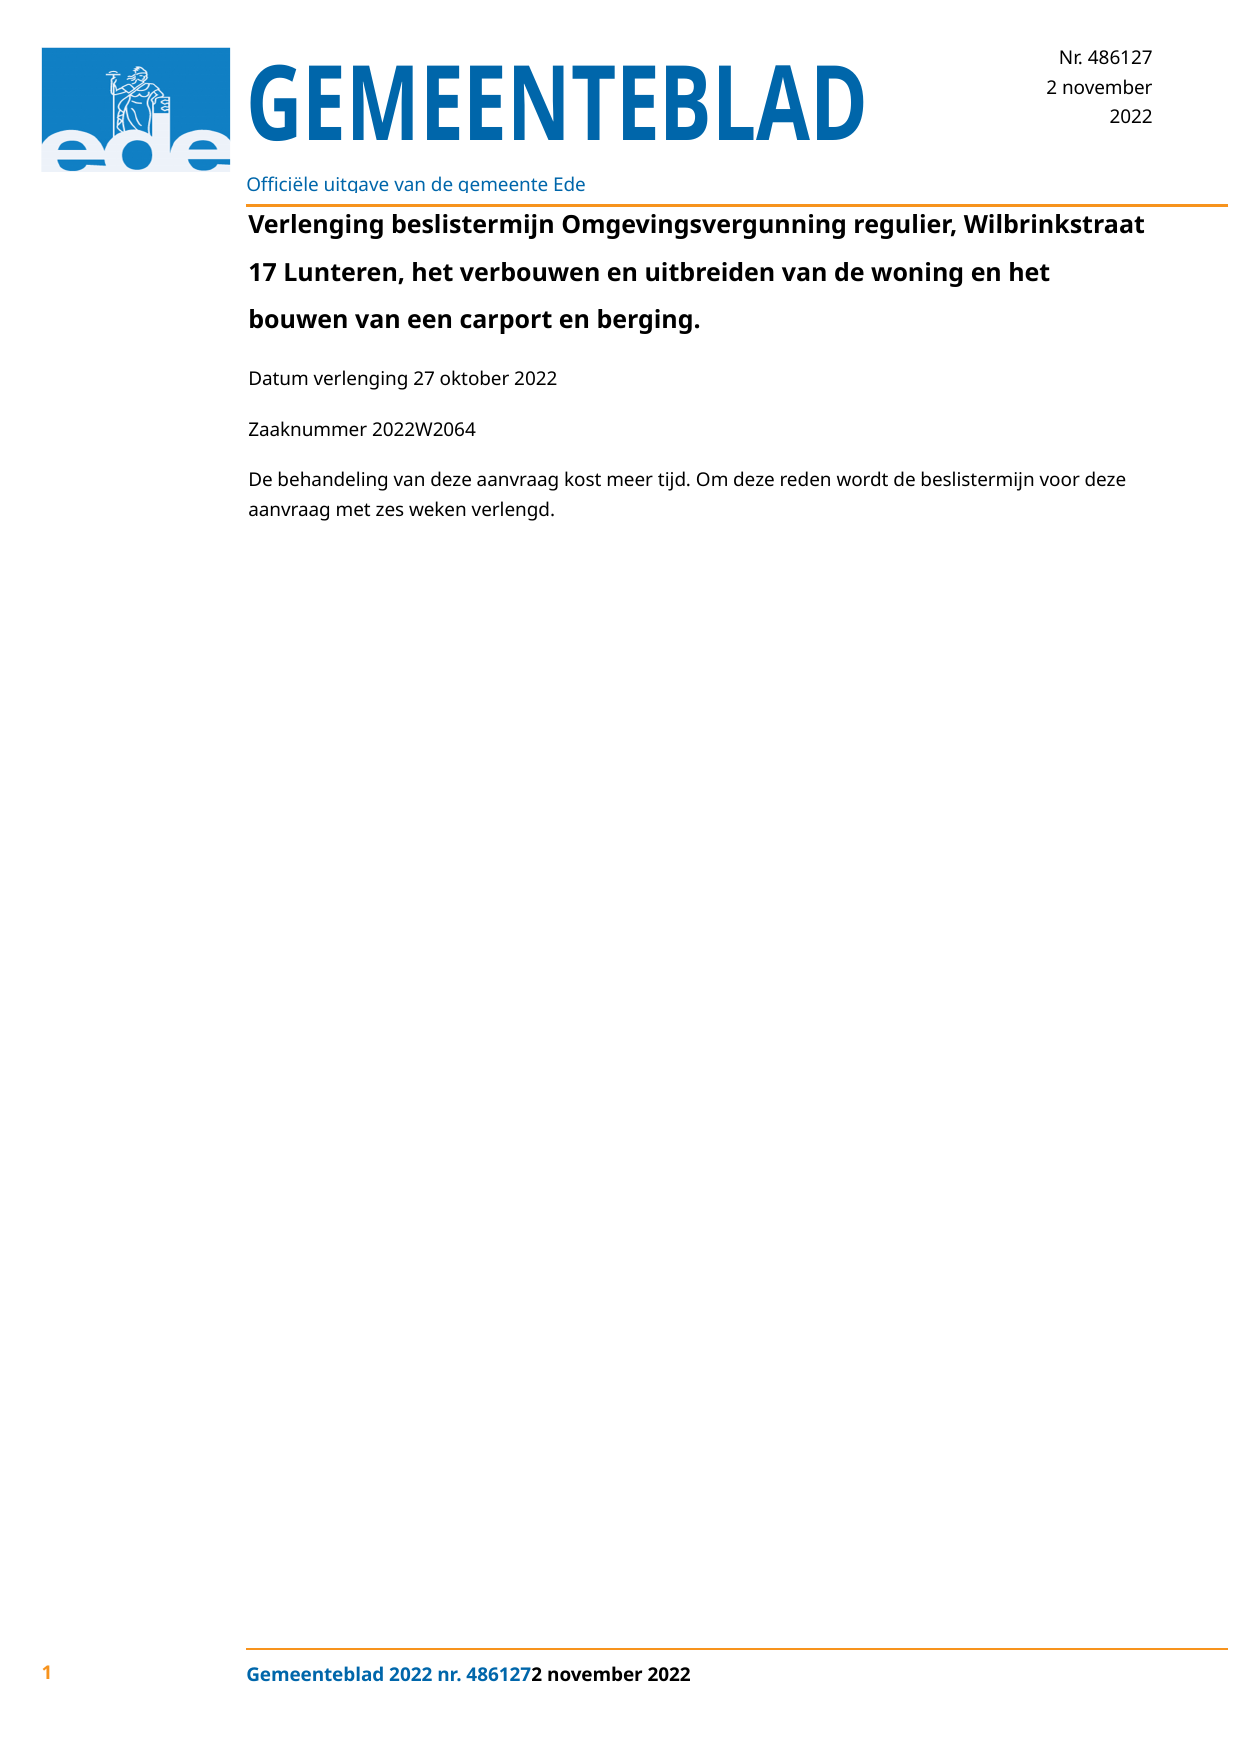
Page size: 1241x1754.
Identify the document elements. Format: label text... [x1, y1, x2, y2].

text Zaaknummer 2022W2064 [248, 416, 1152, 442]
text De behandeling van deze aanvraag kost meer tijd. Om deze reden wordt de beslistermijn voor deze aanvraag met zes weken verlengd. [248, 466, 1152, 522]
picture [41, 47, 231, 172]
text Verlenging beslistermijn Omgevingsvergunning regulier, Wilbrinkstraat 17 Lunteren, het verbouwen en uitbreiden van de woning en het bouwen van een carport en berging. [248, 207, 1152, 336]
text Datum verlenging 27 oktober 2022 [248, 366, 1152, 391]
